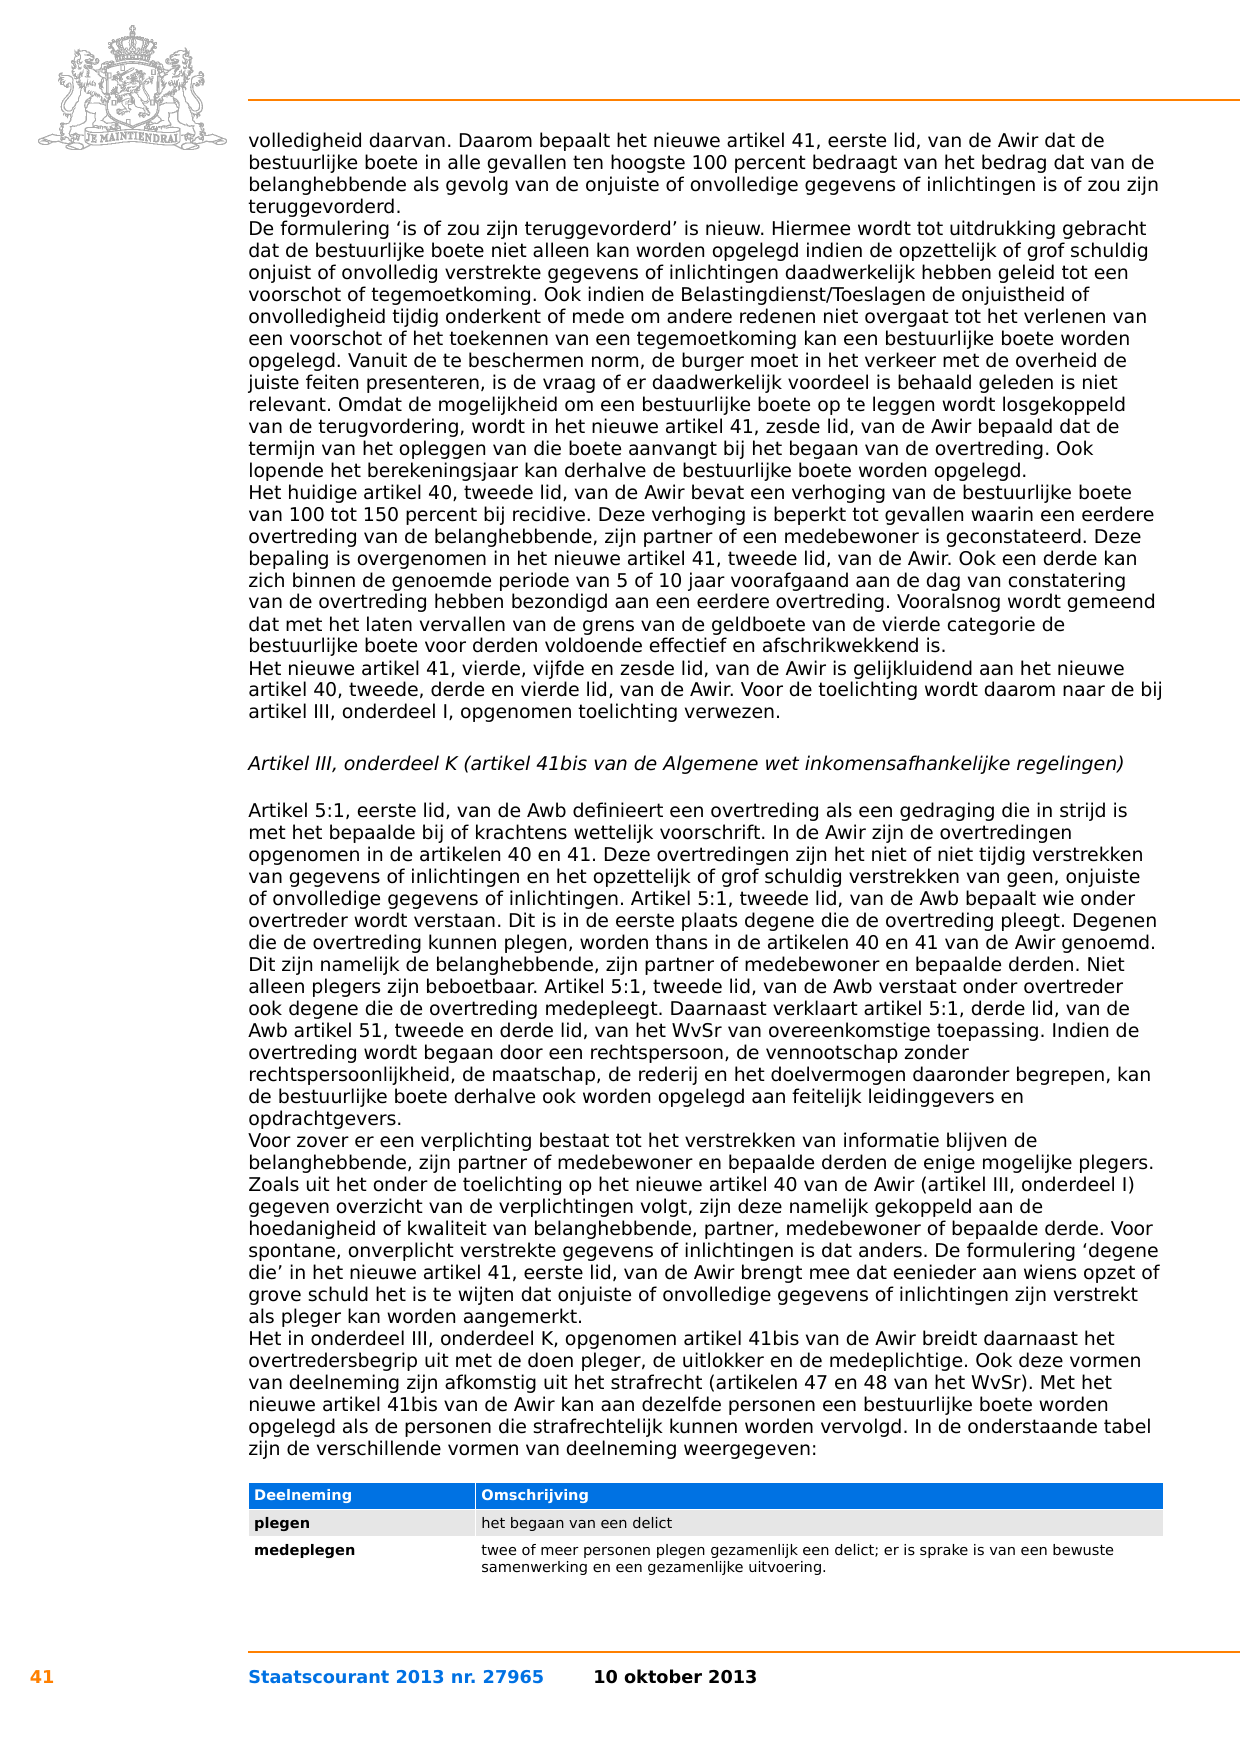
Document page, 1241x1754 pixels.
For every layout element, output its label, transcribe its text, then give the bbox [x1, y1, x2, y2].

text Voor zover er een verplichting bestaat tot het verstrekken van informatie blijven de belanghebbende, zijn partner of medebewoner en bepaalde derden de enige mogelijke plegers. Zoals uit het onder de toelichting op het nieuwe artikel 40 van de Awir (artikel III, onderdeel I) gegeven overzicht van de verplichtingen volgt, zijn deze namelijk gekoppeld aan de hoedanigheid of kwaliteit van belanghebbende, partner, medebewoner of bepaalde derde. Voor spontane, onverplicht verstrekte gegevens of inlichtingen is dat anders. De formulering ‘degene die’ in het nieuwe artikel 41, eerste lid, van de Awir brengt mee dat eenieder aan wiens opzet of grove schuld het is te wijten dat onjuiste of onvolledige gegevens of inlichtingen zijn verstrekt als pleger kan worden aangemerkt. [248, 1130, 1163, 1328]
text Het nieuwe artikel 41, vierde, vijfde en zesde lid, van de Awir is gelijkluidend aan het nieuwe artikel 40, tweede, derde en vierde lid, van de Awir. Voor de toelichting wordt daarom naar de bij artikel III, onderdeel I, opgenomen toelichting verwezen. [248, 657, 1163, 723]
text Het in onderdeel III, onderdeel K, opgenomen artikel 41bis van de Awir breidt daarnaast het overtredersbegrip uit met de doen pleger, de uitlokker en de medeplichtige. Ook deze vormen van deelneming zijn afkomstig uit het strafrecht (artikelen 47 en 48 van het WvSr). Met het nieuwe artikel 41bis van de Awir kan aan dezelfde personen een bestuurlijke boete worden opgelegd als de personen die strafrechtelijk kunnen worden vervolgd. In de onderstaande tabel zijn de verschillende vormen van deelneming weergegeven: [248, 1328, 1163, 1460]
text Artikel 5:1, eerste lid, van de Awb definieert een overtreding als een gedraging die in strijd is met het bepaalde bij of krachtens wettelijk voorschrift. In de Awir zijn de overtredingen opgenomen in de artikelen 40 en 41. Deze overtredingen zijn het niet of niet tijdig verstrekken van gegevens of inlichtingen en het opzettelijk of grof schuldig verstrekken van geen, onjuiste of onvolledige gegevens of inlichtingen. Artikel 5:1, tweede lid, van de Awb bepaalt wie onder overtreder wordt verstaan. Dit is in de eerste plaats degene die de overtreding pleegt. Degenen die de overtreding kunnen plegen, worden thans in de artikelen 40 en 41 van de Awir genoemd. Dit zijn namelijk de belanghebbende, zijn partner of medebewoner en bepaalde derden. Niet alleen plegers zijn beboetbaar. Artikel 5:1, tweede lid, van de Awb verstaat onder overtreder ook degene die de overtreding medepleegt. Daarnaast verklaart artikel 5:1, derde lid, van de Awb artikel 51, tweede en derde lid, van het WvSr van overeenkomstige toepassing. Indien de overtreding wordt begaan door een rechtspersoon, de vennootschap zonder rechtspersoonlijkheid, de maatschap, de rederij en het doelvermogen daaronder begrepen, kan de bestuurlijke boete derhalve ook worden opgelegd aan feitelijk leidinggevers en opdrachtgevers. [248, 800, 1163, 1130]
table_cell medeplegen [249, 1538, 475, 1581]
table_cell plegen [249, 1510, 475, 1536]
table_cell het begaan van een delict [476, 1510, 1163, 1536]
table_header Deelneming [249, 1483, 475, 1509]
picture [38, 25, 227, 150]
subtitle Artikel III, onderdeel K (artikel 41bis van de Algemene wet inkomensafhankelijke regelingen) [248, 753, 1163, 775]
text De formulering ‘is of zou zijn teruggevorderd’ is nieuw. Hiermee wordt tot uitdrukking gebracht dat de bestuurlijke boete niet alleen kan worden opgelegd indien de opzettelijk of grof schuldig onjuist of onvolledig verstrekte gegevens of inlichtingen daadwerkelijk hebben geleid tot een voorschot of tegemoetkoming. Ook indien de Belastingdienst/Toeslagen de onjuistheid of onvolledigheid tijdig onderkent of mede om andere redenen niet overgaat tot het verlenen van een voorschot of het toekennen van een tegemoetkoming kan een bestuurlijke boete worden opgelegd. Vanuit de te beschermen norm, de burger moet in het verkeer met de overheid de juiste feiten presenteren, is de vraag of er daadwerkelijk voordeel is behaald geleden is niet relevant. Omdat de mogelijkheid om een bestuurlijke boete op te leggen wordt losgekoppeld van de terugvordering, wordt in het nieuwe artikel 41, zesde lid, van de Awir bepaald dat de termijn van het opleggen van die boete aanvangt bij het begaan van de overtreding. Ook lopende het berekeningsjaar kan derhalve de bestuurlijke boete worden opgelegd. [248, 218, 1163, 482]
table_cell twee of meer personen plegen gezamenlijk een delict; er is sprake is van een bewuste samenwerking en een gezamenlijke uitvoering. [476, 1538, 1163, 1581]
text volledigheid daarvan. Daarom bepaalt het nieuwe artikel 41, eerste lid, van de Awir dat de bestuurlijke boete in alle gevallen ten hoogste 100 percent bedraagt van het bedrag dat van de belanghebbende als gevolg van de onjuiste of onvolledige gegevens of inlichtingen is of zou zijn teruggevorderd. [248, 130, 1163, 218]
table_header Omschrijving [476, 1483, 1163, 1509]
text Het huidige artikel 40, tweede lid, van de Awir bevat een verhoging van de bestuurlijke boete van 100 tot 150 percent bij recidive. Deze verhoging is beperkt tot gevallen waarin een eerdere overtreding van de belanghebbende, zijn partner of een medebewoner is geconstateerd. Deze bepaling is overgenomen in het nieuwe artikel 41, tweede lid, van de Awir. Ook een derde kan zich binnen de genoemde periode van 5 of 10 jaar voorafgaand aan de dag van constatering van de overtreding hebben bezondigd aan een eerdere overtreding. Vooralsnog wordt gemeend dat met het laten vervallen van de grens van de geldboete van de vierde categorie de bestuurlijke boete voor derden voldoende effectief en afschrikwekkend is. [248, 482, 1163, 657]
